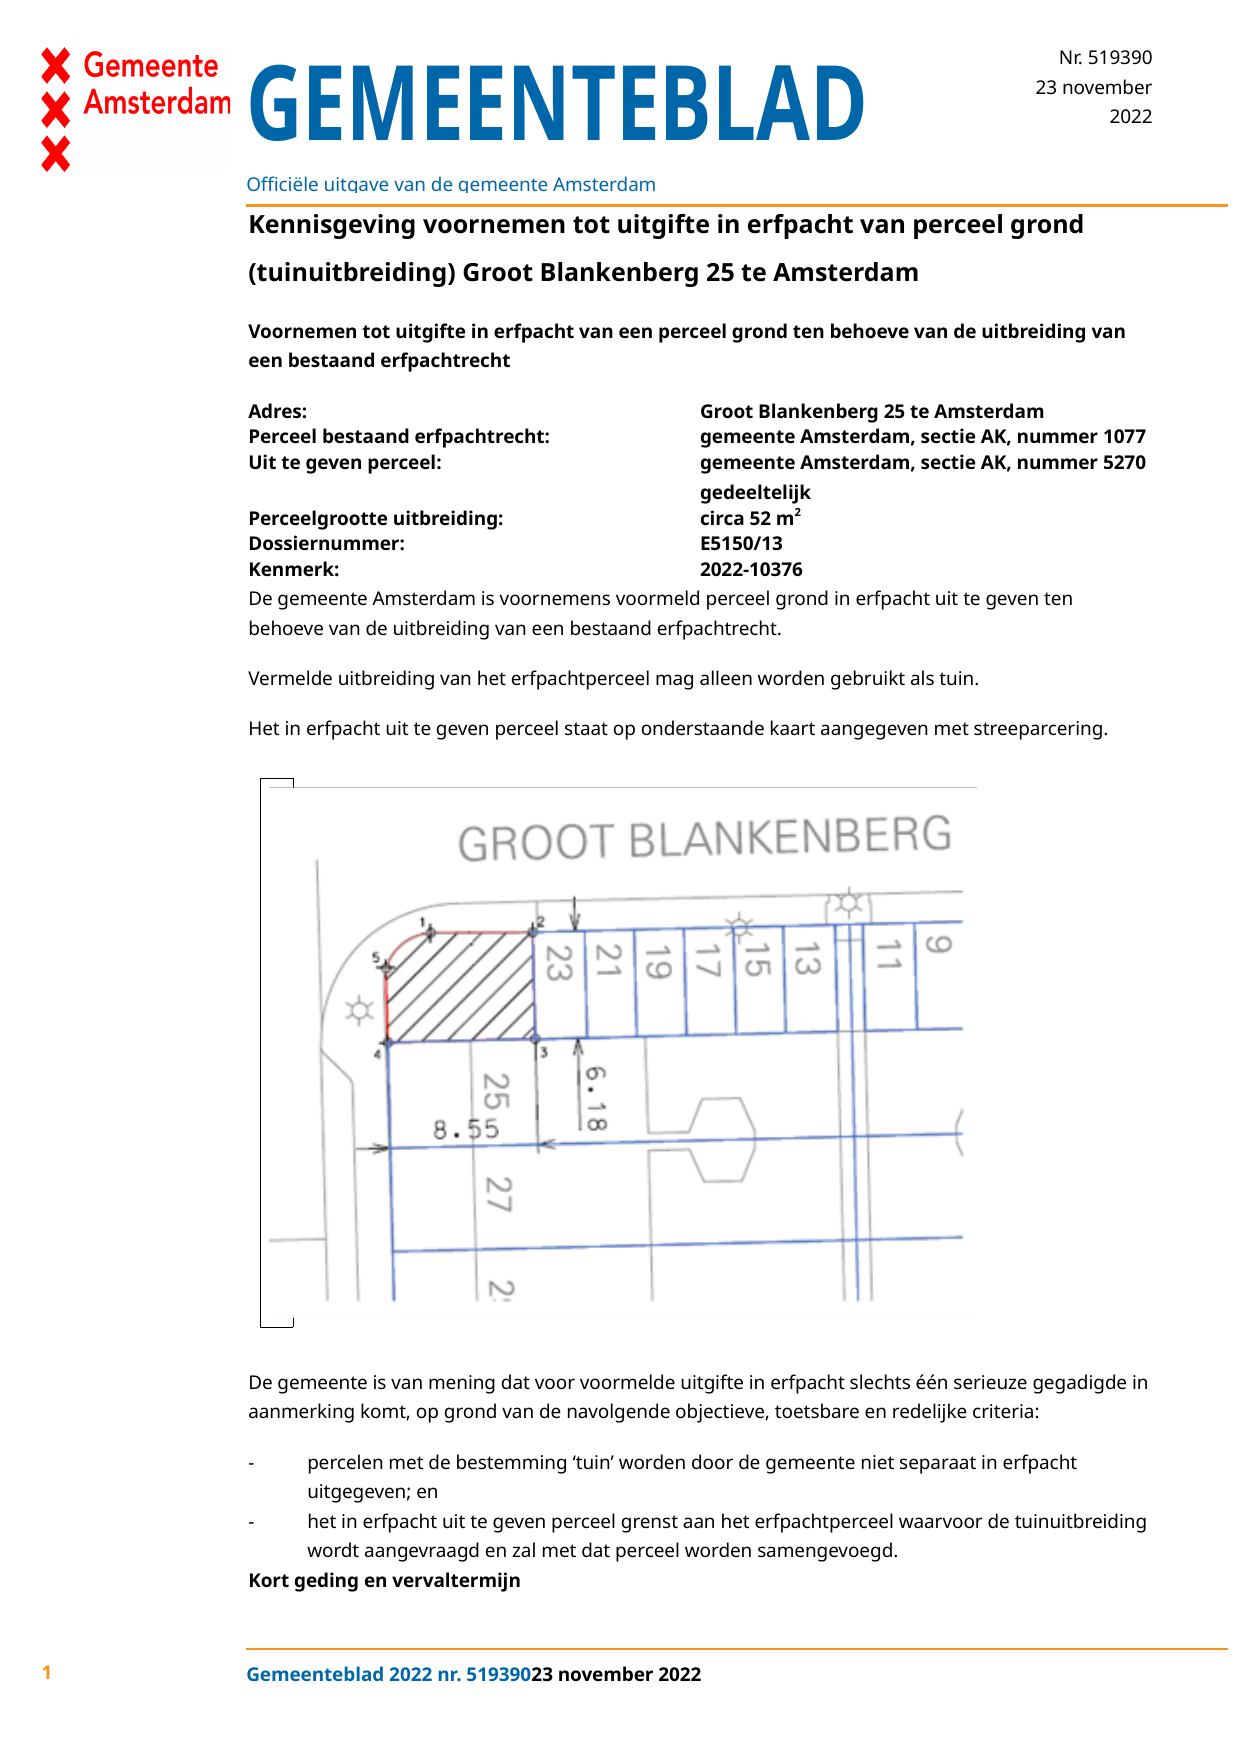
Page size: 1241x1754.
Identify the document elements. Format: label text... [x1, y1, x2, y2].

table_header Adres: [248, 398, 700, 424]
list het in erfpacht uit te geven perceel grenst aan het erfpachtperceel waarvoor de tuinuitbreiding wordt aangevraagd en zal met dat perceel worden samengevoegd. [248, 1508, 1152, 1563]
table_cell 2022-10376 [700, 556, 1152, 582]
table_cell gemeente Amsterdam, sectie AK, nummer 5270 gedeeltelijk [700, 450, 1152, 505]
text Kort geding en vervaltermijn [248, 1567, 1152, 1593]
text De gemeente Amsterdam is voornemens voormeld perceel grond in erfpacht uit te geven ten behoeve van de uitbreiding van een bestaand erfpachtrecht. [248, 585, 1152, 641]
text Kennisgeving voornemen tot uitgifte in erfpacht van perceel grond (tuinuitbreiding) Groot Blankenberg 25 te Amsterdam [248, 207, 1152, 288]
table_cell circa 52 m2 [700, 505, 1152, 531]
text Vermelde uitbreiding van het erfpachtperceel mag alleen worden gebruikt als tuin. [248, 665, 1152, 691]
text De gemeente is van mening dat voor voormelde uitgifte in erfpacht slechts één serieuze gegadigde in aanmerking komt, op grond van de navolgende objectieve, toetsbare en redelijke criteria: [248, 1369, 1152, 1424]
table_cell Perceelgrootte uitbreiding: [248, 505, 700, 531]
table_cell Uit te geven perceel: [248, 450, 700, 505]
text Voornemen tot uitgifte in erfpacht van een perceel grond ten behoeve van de uitbreiding van een bestaand erfpachtrecht [248, 318, 1152, 373]
table_cell E5150/13 [700, 531, 1152, 556]
picture [41, 47, 231, 172]
text Het in erfpacht uit te geven perceel staat op onderstaande kaart aangegeven met streeparcering. [248, 716, 1152, 741]
list percelen met de bestemming ‘tuin’ worden door de gemeente niet separaat in erfpacht uitgegeven; en [248, 1449, 1152, 1504]
table_cell Kenmerk: [248, 556, 700, 582]
picture [268, 786, 978, 1318]
table_cell Perceel bestaand erfpachtrecht: [248, 424, 700, 449]
table_cell Dossiernummer: [248, 531, 700, 556]
table_cell gemeente Amsterdam, sectie AK, nummer 1077 [700, 424, 1152, 449]
table_header Groot Blankenberg 25 te Amsterdam [700, 398, 1152, 424]
